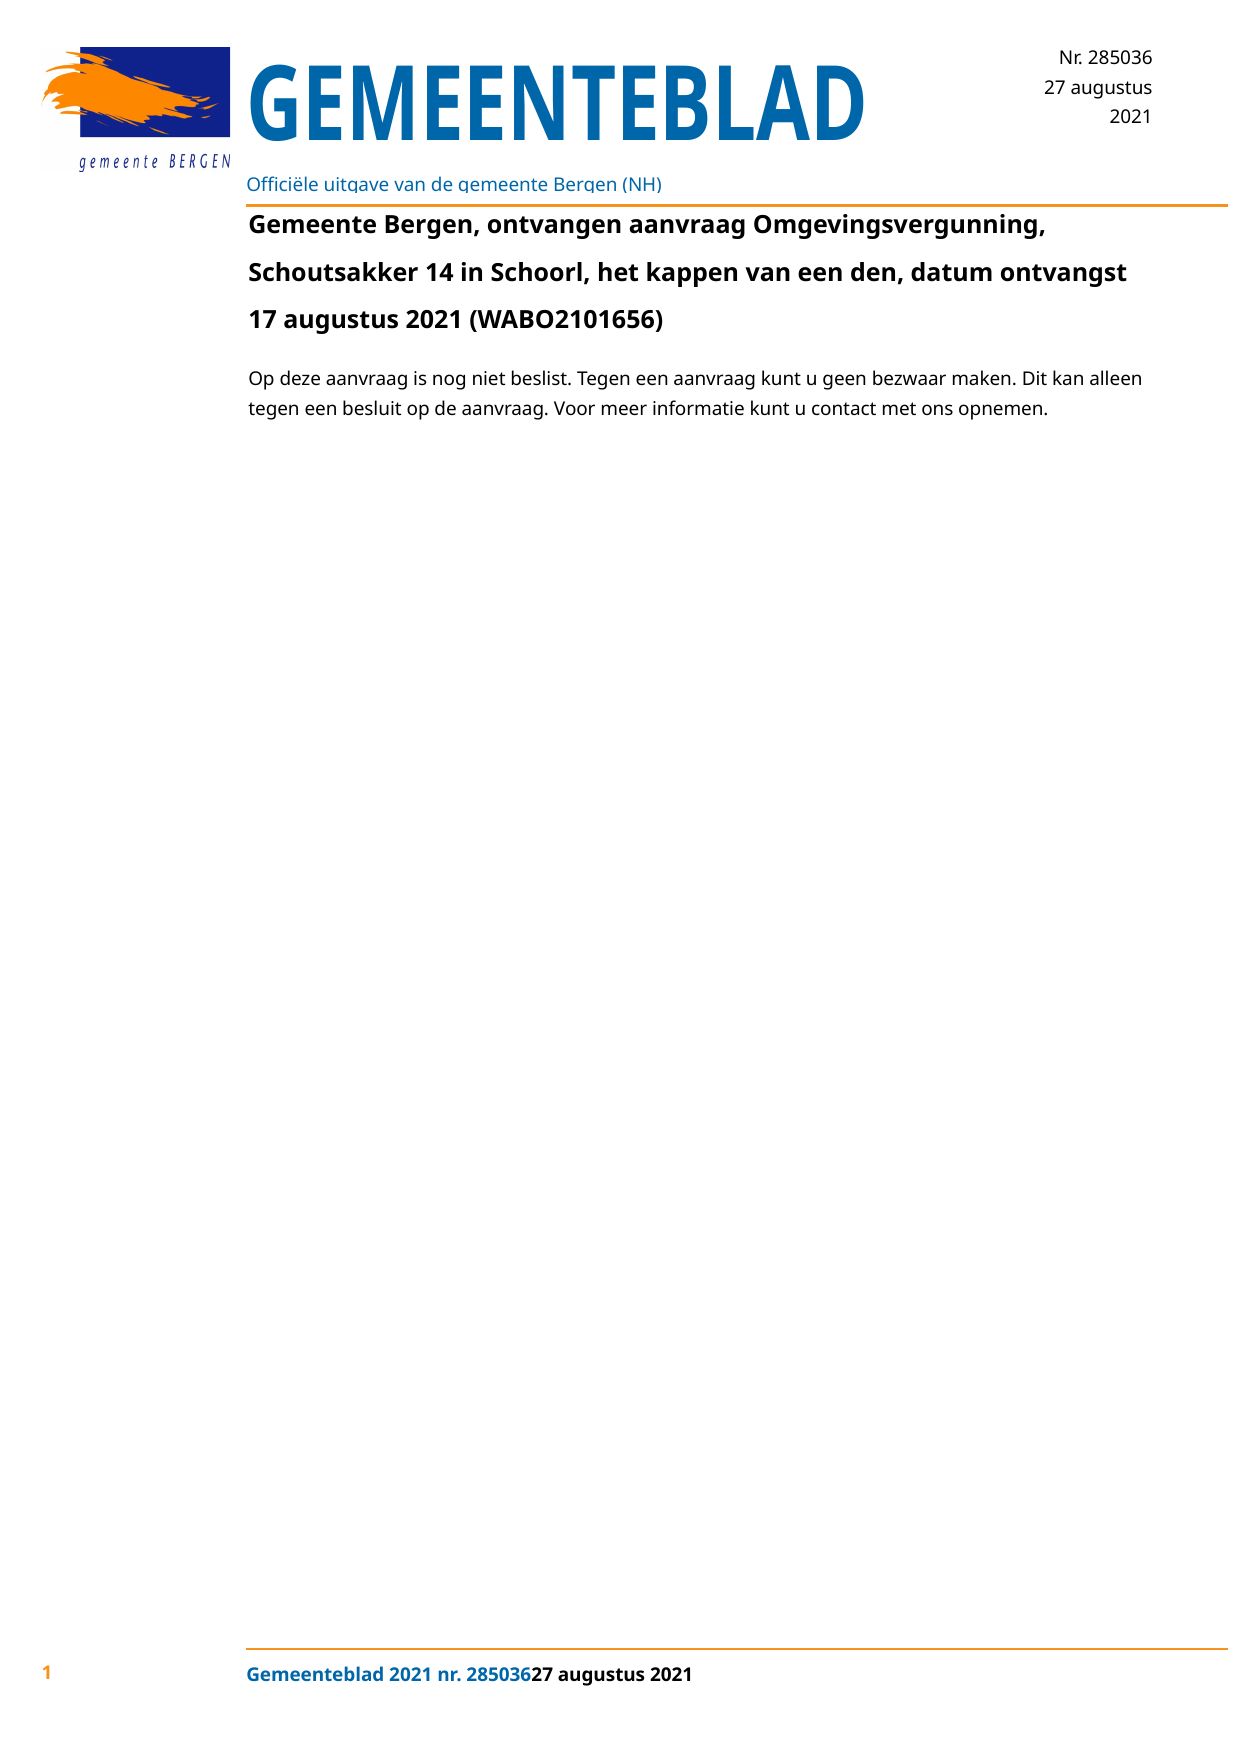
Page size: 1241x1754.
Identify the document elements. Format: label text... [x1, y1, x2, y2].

text Gemeente Bergen, ontvangen aanvraag Omgevingsvergunning, Schoutsakker 14 in Schoorl, het kappen van een den, datum ontvangst 17 augustus 2021 (WABO2101656) [248, 207, 1152, 336]
picture [41, 47, 231, 172]
text Op deze aanvraag is nog niet beslist. Tegen een aanvraag kunt u geen bezwaar maken. Dit kan alleen tegen een besluit op de aanvraag. Voor meer informatie kunt u contact met ons opnemen. [248, 366, 1152, 421]
